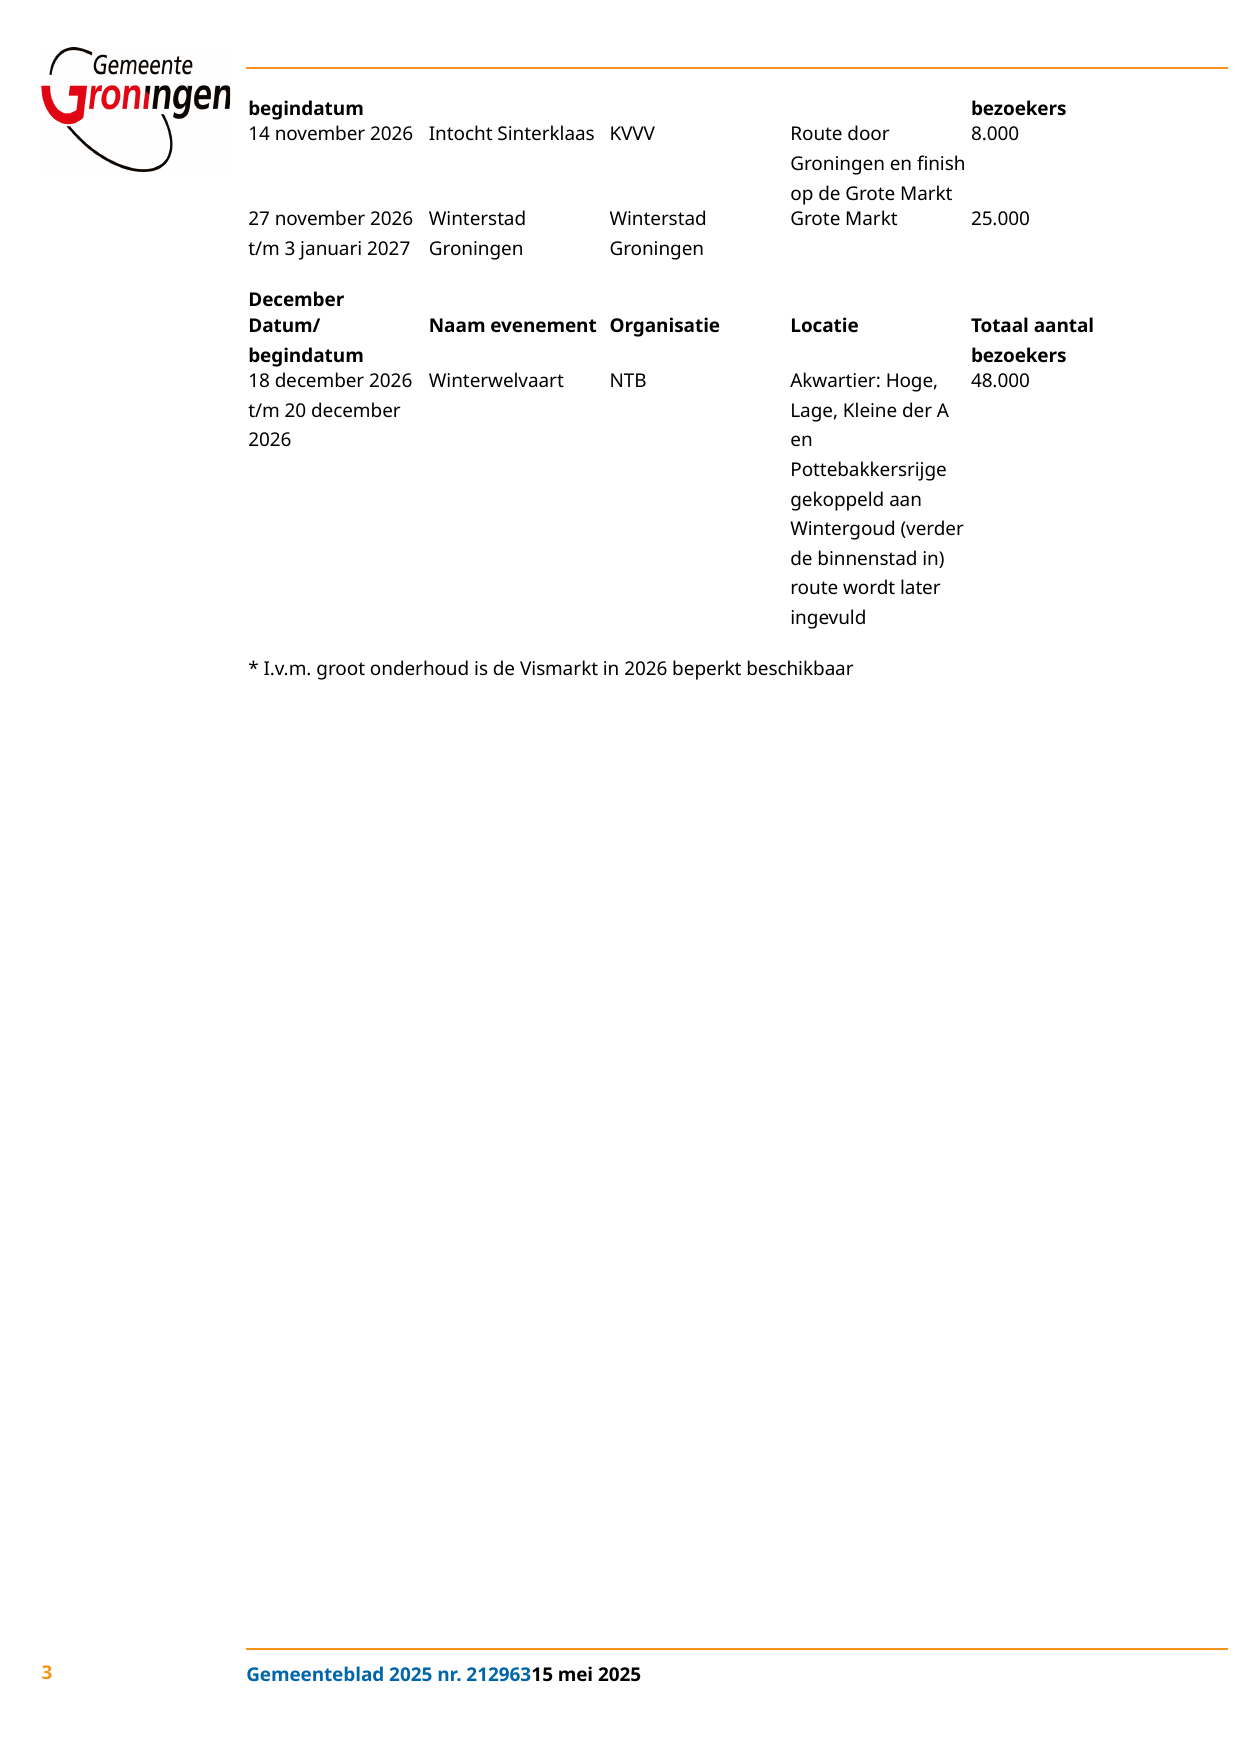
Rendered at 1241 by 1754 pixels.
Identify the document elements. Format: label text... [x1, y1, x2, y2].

table_cell 8.000 [971, 121, 1152, 205]
table_cell * I.v.m. groot onderhoud is de Vismarkt in 2026 beperkt beschikbaar [248, 656, 1152, 681]
table_cell NTB [609, 368, 790, 630]
table_cell Winterstad Groningen [609, 205, 790, 261]
table_cell 48.000 [971, 368, 1152, 630]
table_cell [790, 95, 971, 121]
table_cell 25.000 [971, 205, 1152, 261]
table_cell Route door Groningen en finish op de Grote Markt [790, 121, 971, 205]
table_cell December [248, 286, 1152, 312]
table_cell 18 december 2026 t/m 20 december 2026 [248, 368, 429, 630]
table_cell [248, 261, 1152, 286]
table_cell Winterwelvaart [429, 368, 609, 630]
table_cell [609, 95, 790, 121]
picture [41, 47, 231, 172]
table_cell [429, 95, 609, 121]
table_cell Totaal aantal bezoekers [971, 312, 1152, 367]
table_cell Grote Markt [790, 205, 971, 261]
table_cell Intocht Sinterklaas [429, 121, 609, 205]
table_cell Locatie [790, 312, 971, 367]
table_cell Akwartier: Hoge, Lage, Kleine der A en Pottebakkersrijge gekoppeld aan Wintergoud (verder de binnenstad in) route wordt later ingevuld [790, 368, 971, 630]
table_cell Organisatie [609, 312, 790, 367]
table_cell Naam evenement [429, 312, 609, 367]
table_cell Datum/begindatum [248, 312, 429, 367]
table_cell KVVV [609, 121, 790, 205]
table_cell [248, 630, 1152, 656]
table_cell Winterstad Groningen [429, 205, 609, 261]
table_cell begindatum [248, 95, 429, 121]
table_cell 14 november 2026 [248, 121, 429, 205]
table_cell 27 november 2026 t/m 3 januari 2027 [248, 205, 429, 261]
table_cell bezoekers [971, 95, 1152, 121]
